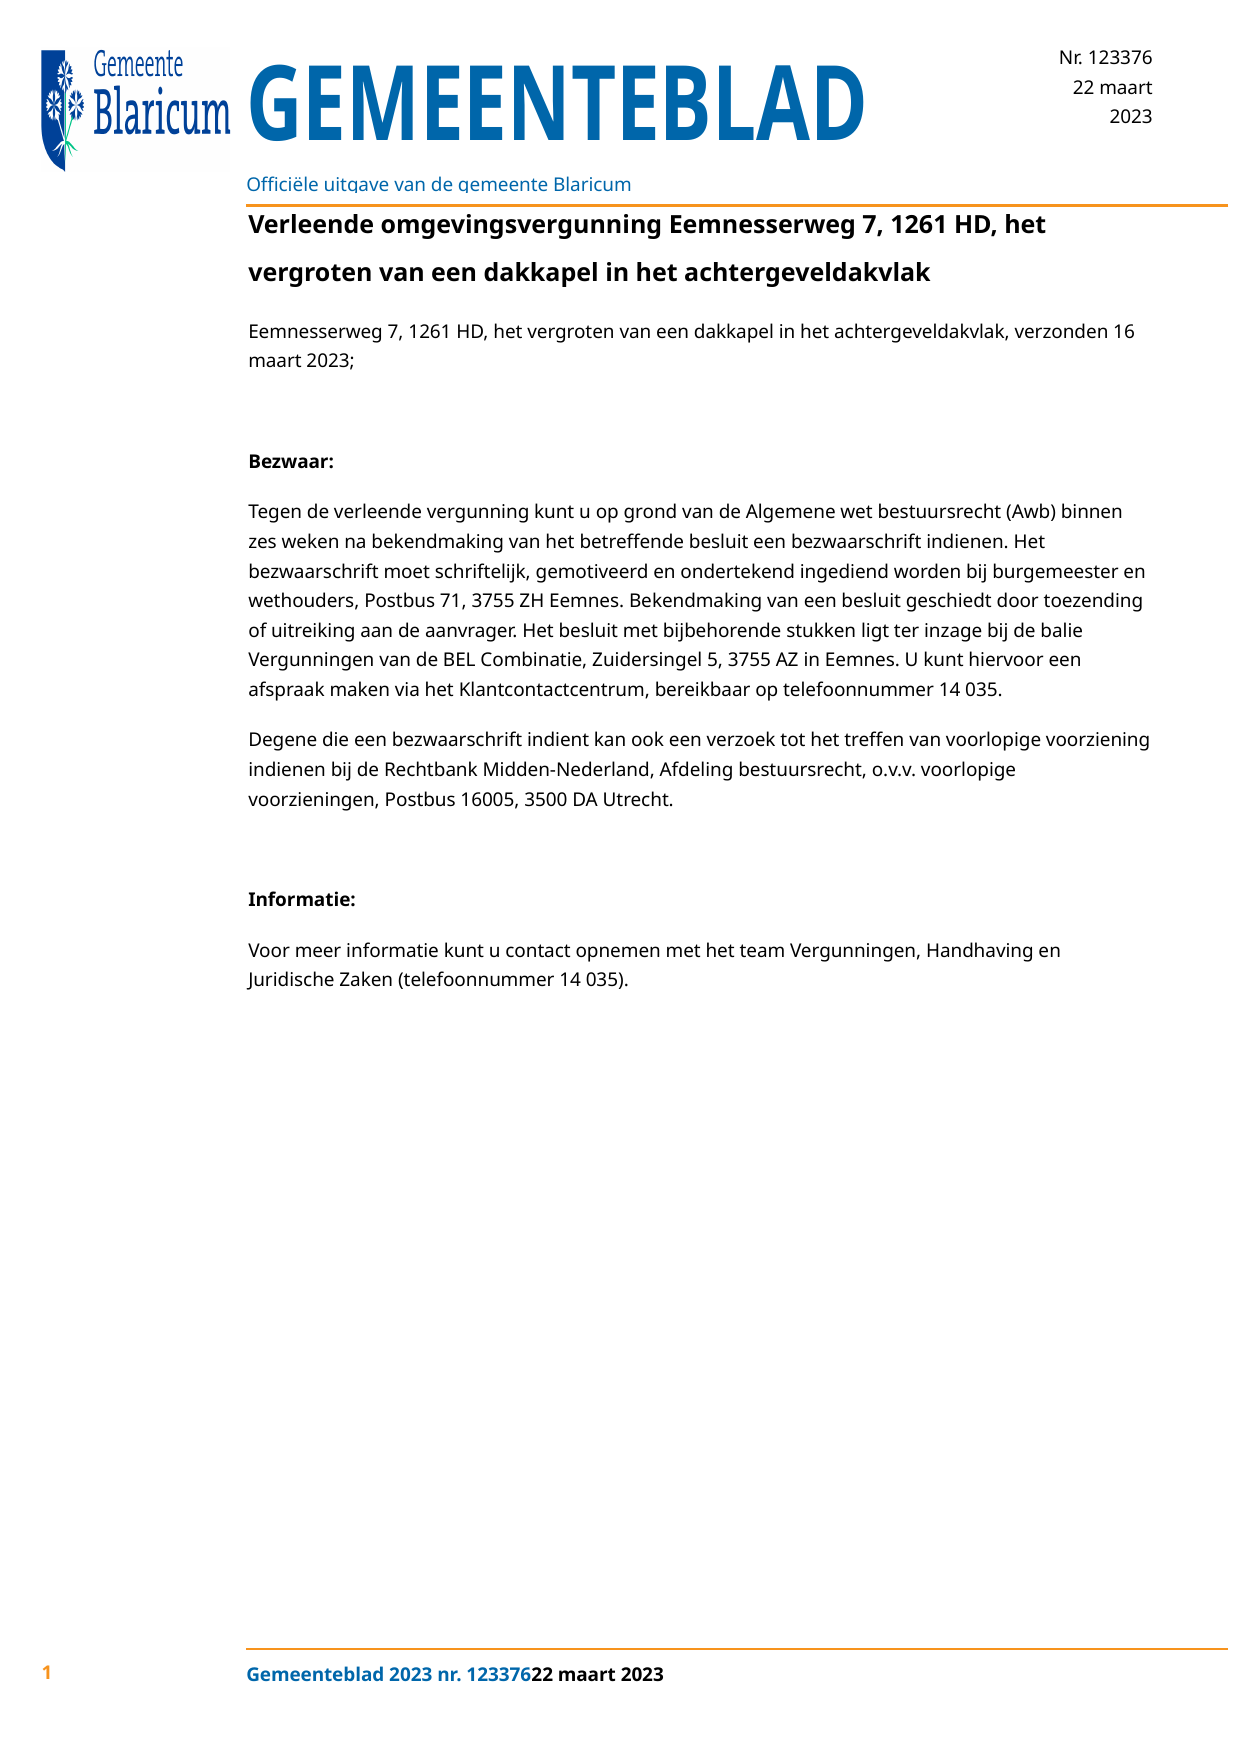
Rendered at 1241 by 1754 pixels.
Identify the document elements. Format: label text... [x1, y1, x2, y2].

text Informatie: [248, 887, 1152, 912]
text Eemnesserweg 7, 1261 HD, het vergroten van een dakkapel in het achtergeveldakvlak, verzonden 16 maart 2023; [248, 318, 1152, 373]
text Voor meer informatie kunt u contact opnemen met het team Vergunningen, Handhaving en Juridische Zaken (telefoonnummer 14 035). [248, 937, 1152, 992]
text Degene die een bezwaarschrift indient kan ook een verzoek tot het treffen van voorlopige voorziening indienen bij de Rechtbank Midden-Nederland, Afdeling bestuursrecht, o.v.v. voorlopige voorzieningen, Postbus 16005, 3500 DA Utrecht. [248, 727, 1152, 812]
text Bezwaar: [248, 448, 1152, 474]
text Verleende omgevingsvergunning Eemnesserweg 7, 1261 HD, het vergroten van een dakkapel in het achtergeveldakvlak [248, 207, 1152, 288]
text Tegen de verleende vergunning kunt u op grond van de Algemene wet bestuursrecht (Awb) binnen zes weken na bekendmaking van het betreffende besluit een bezwaarschrift indienen. Het bezwaarschrift moet schriftelijk, gemotiveerd en ondertekend ingediend worden bij burgemeester en wethouders, Postbus 71, 3755 ZH Eemnes. Bekendmaking van een besluit geschiedt door toezending of uitreiking aan de aanvrager. Het besluit met bijbehorende stukken ligt ter inzage bij de balie Vergunningen van de BEL Combinatie, Zuidersingel 5, 3755 AZ in Eemnes. U kunt hiervoor een afspraak maken via het Klantcontactcentrum, bereikbaar op telefoonnummer 14 035. [248, 499, 1152, 702]
picture [41, 47, 231, 172]
